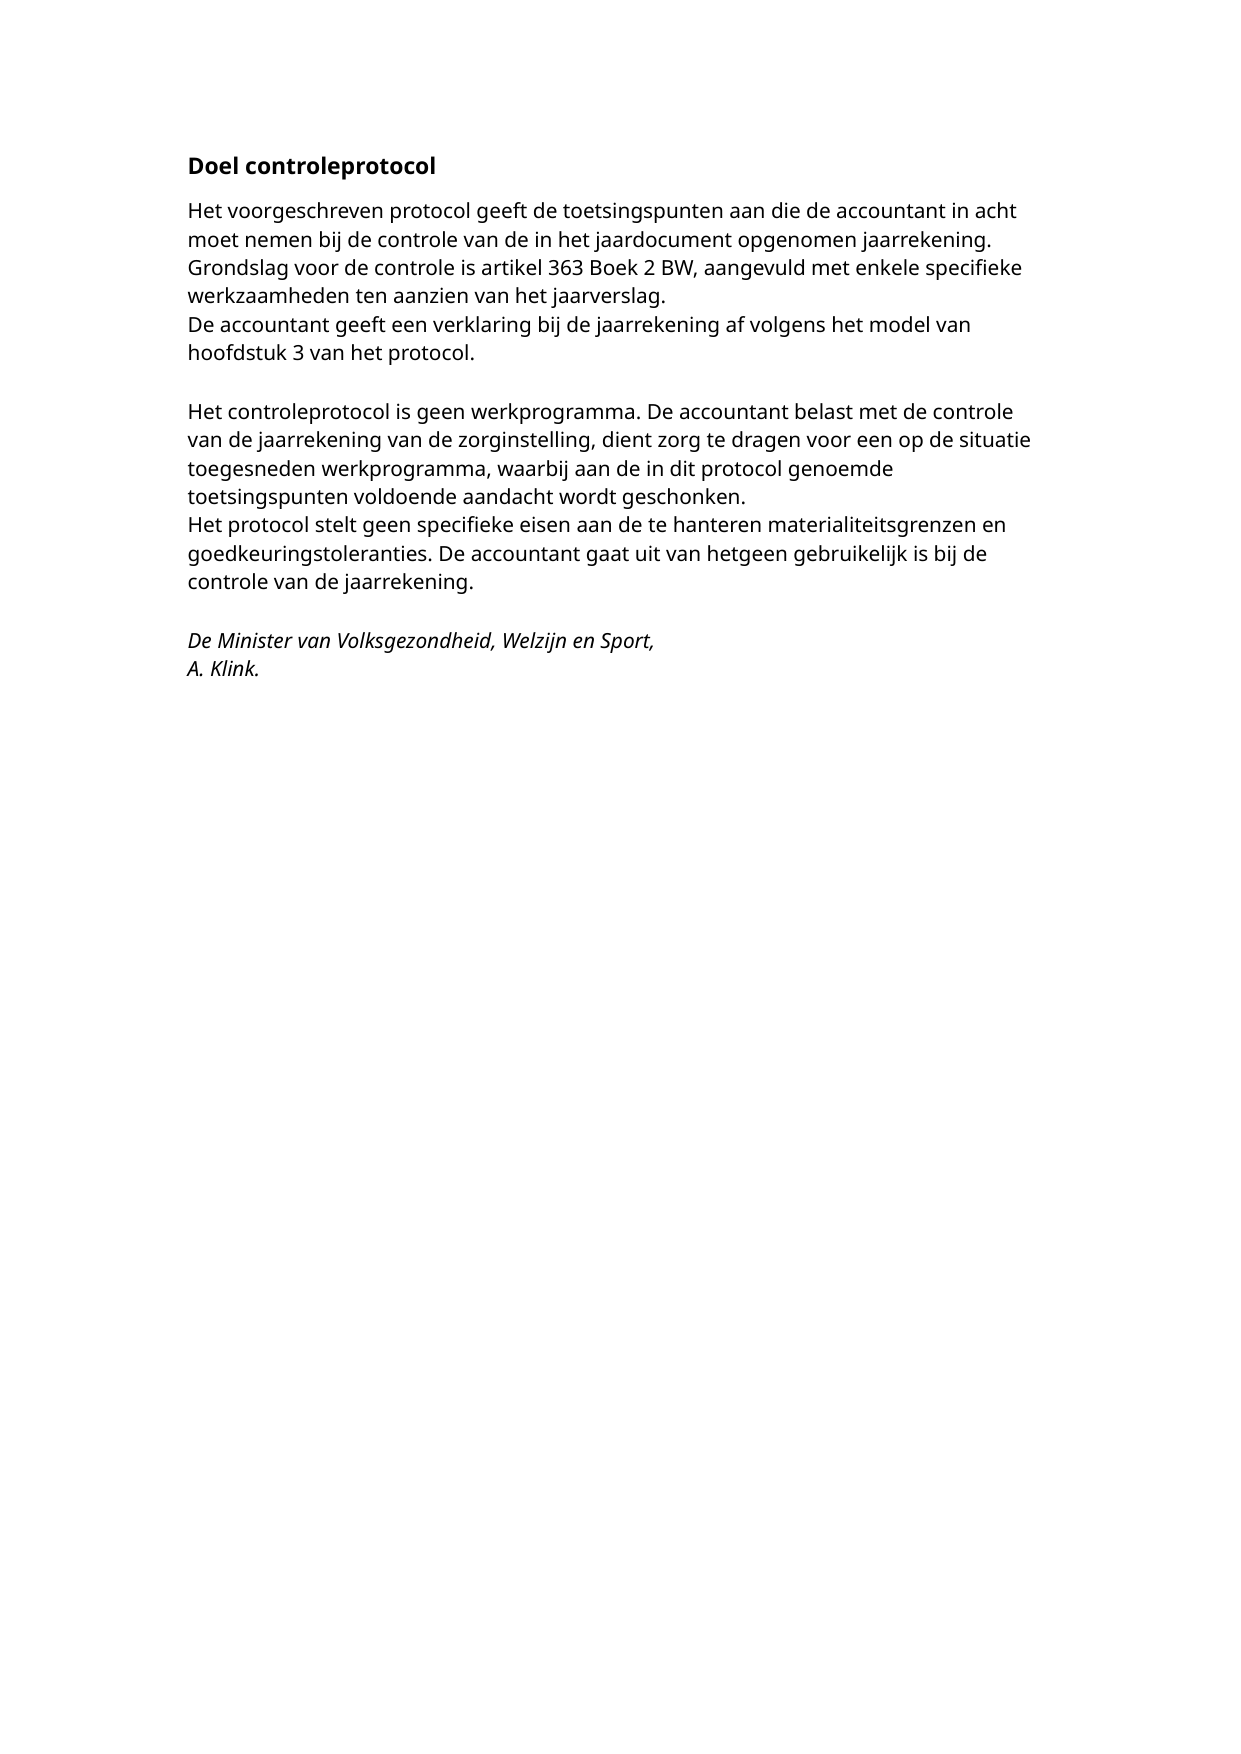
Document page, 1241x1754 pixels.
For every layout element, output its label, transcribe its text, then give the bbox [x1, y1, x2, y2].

text Het protocol stelt geen specifieke eisen aan de te hanteren materialiteitsgrenzen en goedkeuringstoleranties. De accountant gaat uit van hetgeen gebruikelijk is bij de controle van de jaarrekening. [187, 511, 1053, 596]
text De accountant geeft een verklaring bij de jaarrekening af volgens het model van hoofdstuk 3 van het protocol. [187, 310, 1053, 367]
text A. Klink. [187, 654, 1053, 683]
text De Minister van Volksgezondheid, Welzijn en Sport, [187, 626, 1053, 654]
text Het voorgeschreven protocol geeft de toetsingspunten aan die de accountant in acht moet nemen bij de controle van de in het jaardocument opgenomen jaarrekening. Grondslag voor de controle is artikel 363 Boek 2 BW, aangevuld met enkele specifieke werkzaamheden ten aanzien van het jaarverslag. [187, 196, 1053, 310]
text Het controleprotocol is geen werkprogramma. De accountant belast met de controle van de jaarrekening van de zorginstelling, dient zorg te dragen voor een op de situatie toegesneden werkprogramma, waarbij aan de in dit protocol genoemde toetsingspunten voldoende aandacht wordt geschonken. [187, 397, 1053, 511]
subtitle Doel controleprotocol [187, 150, 1053, 181]
